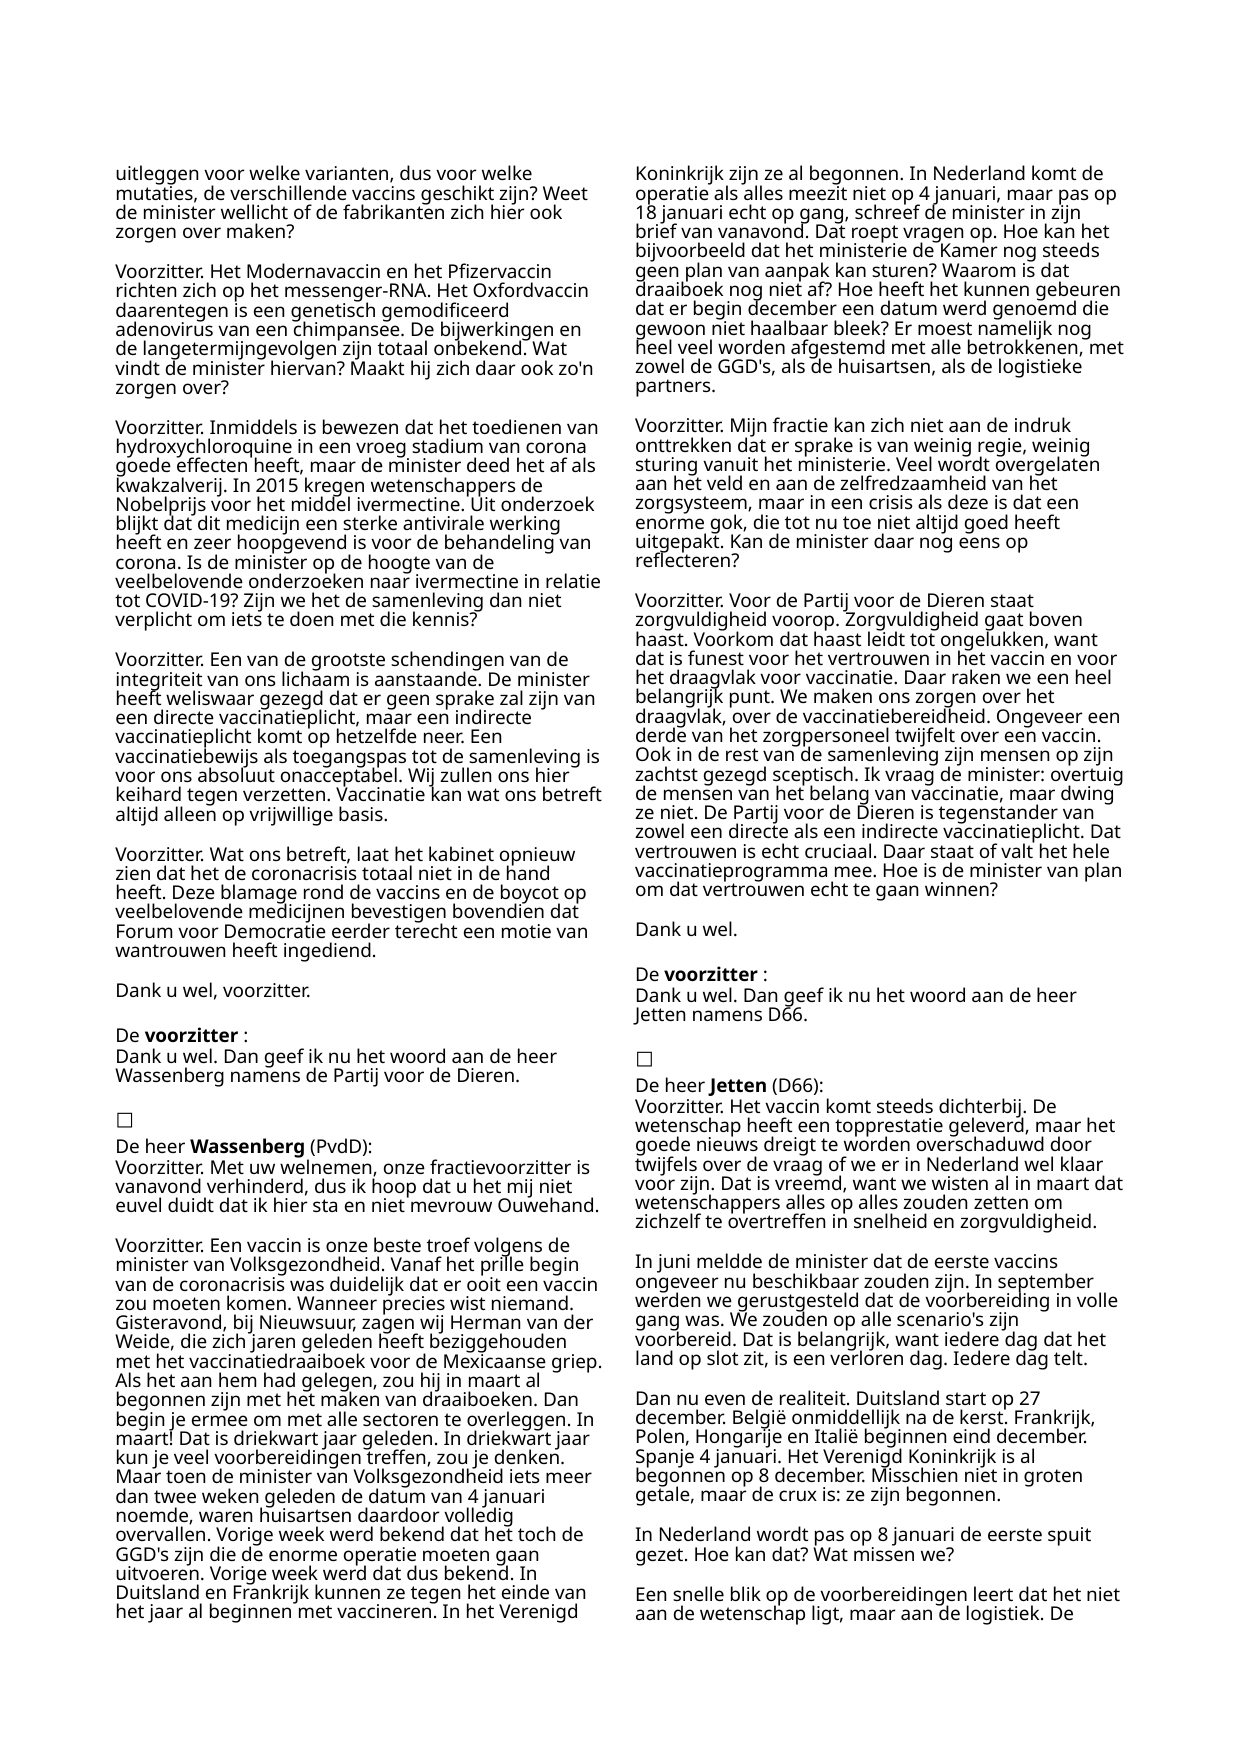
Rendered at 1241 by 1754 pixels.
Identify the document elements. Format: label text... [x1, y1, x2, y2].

text Voorzitter. Wat ons betreft, laat het kabinet opnieuw zien dat het de coronacrisis totaal niet in de hand heeft. Deze blamage rond de vaccins en de boycot op veelbelovende medicijnen bevestigen bovendien dat Forum voor Democratie eerder terecht een motie van wantrouwen heeft ingediend. [115, 846, 605, 961]
text ⬜ [115, 1107, 605, 1133]
text Voorzitter. Een van de grootste schendingen van de integriteit van ons lichaam is aanstaande. De minister heeft weliswaar gezegd dat er geen sprake zal zijn van een directe vaccinatieplicht, maar een indirecte vaccinatieplicht komt op hetzelfde neer. Een vaccinatiebewijs als toegangspas tot de samenleving is voor ons absoluut onacceptabel. Wij zullen ons hier keihard tegen verzetten. Vaccinatie kan wat ons betreft altijd alleen op vrijwillige basis. [115, 651, 605, 825]
text Dank u wel. Dan geef ik nu het woord aan de heer Jetten namens D66. [635, 987, 1125, 1026]
text Een snelle blik op de voorbereidingen leert dat het niet aan de wetenschap ligt, maar aan de logistiek. De [635, 1586, 1125, 1624]
text ⬜ [635, 1046, 1125, 1072]
text Dan nu even de realiteit. Duitsland start op 27 december. België onmiddellijk na de kerst. Frankrijk, Polen, Hongarije en Italië beginnen eind december. Spanje 4 januari. Het Verenigd Koninkrijk is al begonnen op 8 december. Misschien niet in groten getale, maar de crux is: ze zijn begonnen. [635, 1390, 1125, 1506]
text De heer Jetten (D66): [635, 1072, 1125, 1098]
text uitleggen voor welke varianten, dus voor welke mutaties, de verschillende vaccins geschikt zijn? Weet de minister wellicht of de fabrikanten zich hier ook zorgen over maken? [115, 165, 605, 242]
text Dank u wel. Dan geef ik nu het woord aan de heer Wassenberg namens de Partij voor de Dieren. [115, 1048, 605, 1086]
text De voorzitter : [635, 961, 1125, 987]
text De heer Wassenberg (PvdD): [115, 1133, 605, 1159]
text Voorzitter. Met uw welnemen, onze fractievoorzitter is vanavond verhinderd, dus ik hoop dat u het mij niet euvel duidt dat ik hier sta en niet mevrouw Ouwehand. [115, 1159, 605, 1216]
text De voorzitter : [115, 1022, 605, 1048]
text Voorzitter. Een vaccin is onze beste troef volgens de minister van Volksgezondheid. Vanaf het prille begin van de coronacrisis was duidelijk dat er ooit een vaccin zou moeten komen. Wanneer precies wist niemand. Gisteravond, bij Nieuwsuur, zagen wij Herman van der Weide, die zich jaren geleden heeft beziggehouden met het vaccinatiedraaiboek voor de Mexicaanse griep. Als het aan hem had gelegen, zou hij in maart al begonnen zijn met het maken van draaiboeken. Dan begin je ermee om met alle sectoren te overleggen. In maart! Dat is driekwart jaar geleden. In driekwart jaar kun je veel voorbereidingen treffen, zou je denken. Maar toen de minister van Volksgezondheid iets meer dan twee weken geleden de datum van 4 januari noemde, waren huisartsen daardoor volledig overvallen. Vorige week werd bekend dat het toch de GGD's zijn die de enorme operatie moeten gaan uitvoeren. Vorige week werd dat dus bekend. In Duitsland en Frankrijk kunnen ze tegen het einde van het jaar al beginnen met vaccineren. In het Verenigd [115, 1237, 605, 1623]
text Voorzitter. Het vaccin komt steeds dichterbij. De wetenschap heeft een topprestatie geleverd, maar het goede nieuws dreigt te worden overschaduwd door twijfels over de vraag of we er in Nederland wel klaar voor zijn. Dat is vreemd, want we wisten al in maart dat wetenschappers alles op alles zouden zetten om zichzelf te overtreffen in snelheid en zorgvuldigheid. [635, 1098, 1125, 1233]
text Voorzitter. Het Modernavaccin en het Pfizervaccin richten zich op het messenger-RNA. Het Oxfordvaccin daarentegen is een genetisch gemodificeerd adenovirus van een chimpansee. De bijwerkingen en de langetermijngevolgen zijn totaal onbekend. Wat vindt de minister hiervan? Maakt hij zich daar ook zo'n zorgen over? [115, 263, 605, 398]
text Koninkrijk zijn ze al begonnen. In Nederland komt de operatie als alles meezit niet op 4 januari, maar pas op 18 januari echt op gang, schreef de minister in zijn brief van vanavond. Dat roept vragen op. Hoe kan het bijvoorbeeld dat het ministerie de Kamer nog steeds geen plan van aanpak kan sturen? Waarom is dat draaiboek nog niet af? Hoe heeft het kunnen gebeuren dat er begin december een datum werd genoemd die gewoon niet haalbaar bleek? Er moest namelijk nog heel veel worden afgestemd met alle betrokkenen, met zowel de GGD's, als de huisartsen, als de logistieke partners. [635, 165, 1125, 397]
text In Nederland wordt pas op 8 januari de eerste spuit gezet. Hoe kan dat? Wat missen we? [635, 1526, 1125, 1565]
text In juni meldde de minister dat de eerste vaccins ongeveer nu beschikbaar zouden zijn. In september werden we gerustgesteld dat de voorbereiding in volle gang was. We zouden op alle scenario's zijn voorbereid. Dat is belangrijk, want iedere dag dat het land op slot zit, is een verloren dag. Iedere dag telt. [635, 1253, 1125, 1369]
text Voorzitter. Mijn fractie kan zich niet aan de indruk onttrekken dat er sprake is van weinig regie, weinig sturing vanuit het ministerie. Veel wordt overgelaten aan het veld en aan de zelfredzaamheid van het zorgsysteem, maar in een crisis als deze is dat een enorme gok, die tot nu toe niet altijd goed heeft uitgepakt. Kan de minister daar nog eens op reflecteren? [635, 417, 1125, 571]
text Voorzitter. Inmiddels is bewezen dat het toedienen van hydroxychloroquine in een vroeg stadium van corona goede effecten heeft, maar de minister deed het af als kwakzalverij. In 2015 kregen wetenschappers de Nobelprijs voor het middel ivermectine. Uit onderzoek blijkt dat dit medicijn een sterke antivirale werking heeft en zeer hoopgevend is voor de behandeling van corona. Is de minister op de hoogte van de veelbelovende onderzoeken naar ivermectine in relatie tot COVID-19? Zijn we het de samenleving dan niet verplicht om iets te doen met die kennis? [115, 419, 605, 631]
text Dank u wel. [635, 921, 1125, 941]
text Dank u wel, voorzitter. [115, 982, 605, 1001]
text Voorzitter. Voor de Partij voor de Dieren staat zorgvuldigheid voorop. Zorgvuldigheid gaat boven haast. Voorkom dat haast leidt tot ongelukken, want dat is funest voor het vertrouwen in het vaccin en voor het draagvlak voor vaccinatie. Daar raken we een heel belangrijk punt. We maken ons zorgen over het draagvlak, over de vaccinatiebereidheid. Ongeveer een derde van het zorgpersoneel twijfelt over een vaccin. Ook in de rest van de samenleving zijn mensen op zijn zachtst gezegd sceptisch. Ik vraag de minister: overtuig de mensen van het belang van vaccinatie, maar dwing ze niet. De Partij voor de Dieren is tegenstander van zowel een directe als een indirecte vaccinatieplicht. Dat vertrouwen is echt cruciaal. Daar staat of valt het hele vaccinatieprogramma mee. Hoe is de minister van plan om dat vertrouwen echt te gaan winnen? [635, 592, 1125, 901]
